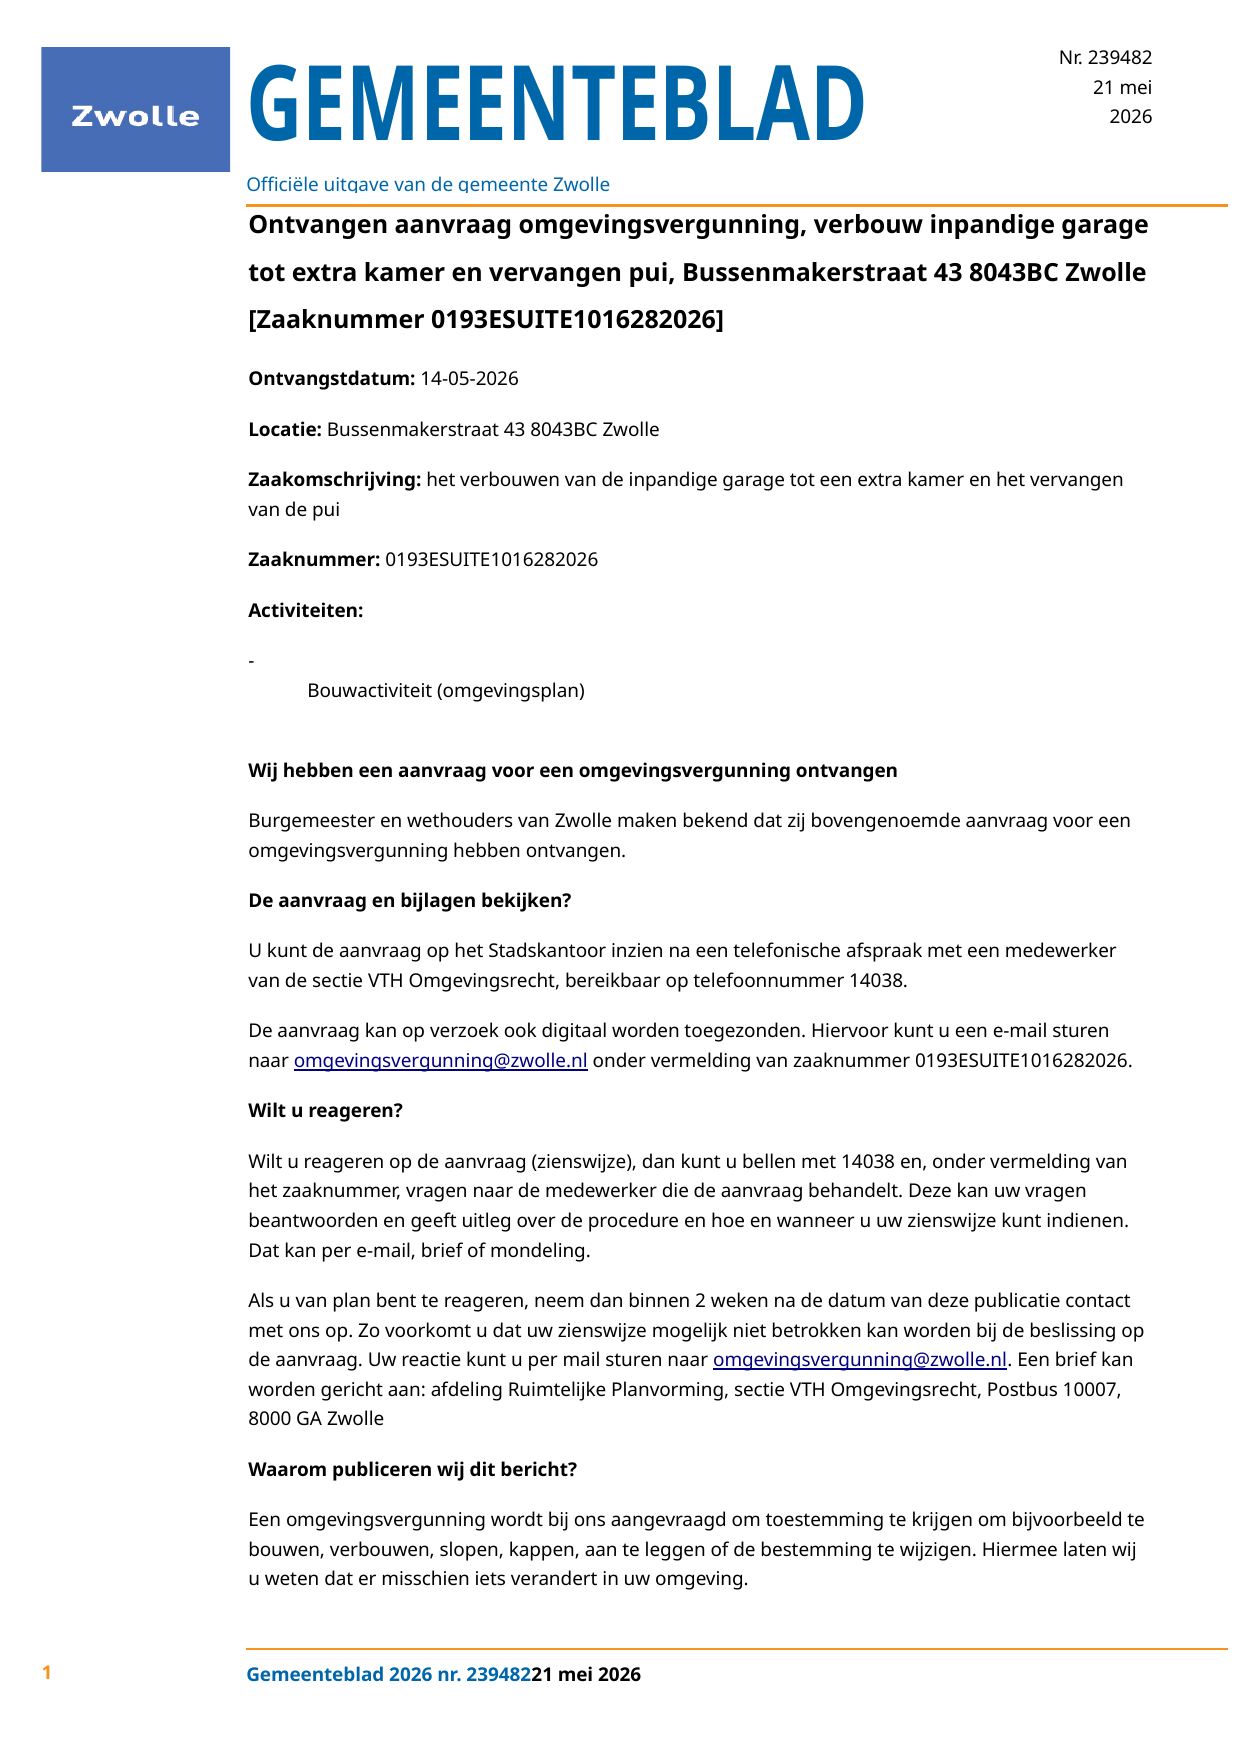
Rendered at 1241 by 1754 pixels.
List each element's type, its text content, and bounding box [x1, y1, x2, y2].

picture [41, 47, 231, 172]
text De aanvraag en bijlagen bekijken? [248, 887, 1152, 913]
text De aanvraag kan op verzoek ook digitaal worden toegezonden. Hiervoor kunt u een e-mail sturen naar omgevingsvergunning@zwolle.nl onder vermelding van zaaknummer 0193ESUITE1016282026. [248, 1018, 1152, 1073]
text Ontvangen aanvraag omgevingsvergunning, verbouw inpandige garage tot extra kamer en vervangen pui, Bussenmakerstraat 43 8043BC Zwolle [Zaaknummer 0193ESUITE1016282026] [248, 207, 1152, 336]
text Locatie: Bussenmakerstraat 43 8043BC Zwolle [248, 416, 1152, 442]
list Bouwactiviteit (omgevingsplan) [248, 677, 1152, 702]
text Waarom publiceren wij dit bericht? [248, 1456, 1152, 1482]
text U kunt de aanvraag op het Stadskantoor inzien na een telefonische afspraak met een medewerker van de sectie VTH Omgevingsrecht, bereikbaar op telefoonnummer 14038. [248, 938, 1152, 993]
text Burgemeester en wethouders van Zwolle maken bekend dat zij bovengenoemde aanvraag voor een omgevingsvergunning hebben ontvangen. [248, 807, 1152, 862]
text Ontvangstdatum: 14-05-2026 [248, 366, 1152, 391]
text Wilt u reageren op de aanvraag (zienswijze), dan kunt u bellen met 14038 en, onder vermelding van het zaaknummer, vragen naar de medewerker die de aanvraag behandelt. Deze kan uw vragen beantwoorden en geeft uitleg over de procedure en hoe en wanneer u uw zienswijze kunt indienen. Dat kan per e-mail, brief of mondeling. [248, 1148, 1152, 1262]
text Zaaknummer: 0193ESUITE1016282026 [248, 546, 1152, 572]
text Wij hebben een aanvraag voor een omgevingsvergunning ontvangen [248, 757, 1152, 782]
text Activiteiten: [248, 597, 1152, 622]
text Wilt u reageren? [248, 1098, 1152, 1123]
text Zaakomschrijving: het verbouwen van de inpandige garage tot een extra kamer en het vervangen van de pui [248, 466, 1152, 522]
text Als u van plan bent te reageren, neem dan binnen 2 weken na de datum van deze publicatie contact met ons op. Zo voorkomt u dat uw zienswijze mogelijk niet betrokken kan worden bij de beslissing op de aanvraag. Uw reactie kunt u per mail sturen naar omgevingsvergunning@zwolle.nl. Een brief kan worden gericht aan: afdeling Ruimtelijke Planvorming, sectie VTH Omgevingsrecht, Postbus 10007, 8000 GA Zwolle [248, 1287, 1152, 1431]
text Een omgevingsvergunning wordt bij ons aangevraagd om toestemming te krijgen om bijvoorbeeld te bouwen, verbouwen, slopen, kappen, aan te leggen of de bestemming te wijzigen. Hiermee laten wij u weten dat er misschien iets verandert in uw omgeving. [248, 1506, 1152, 1591]
